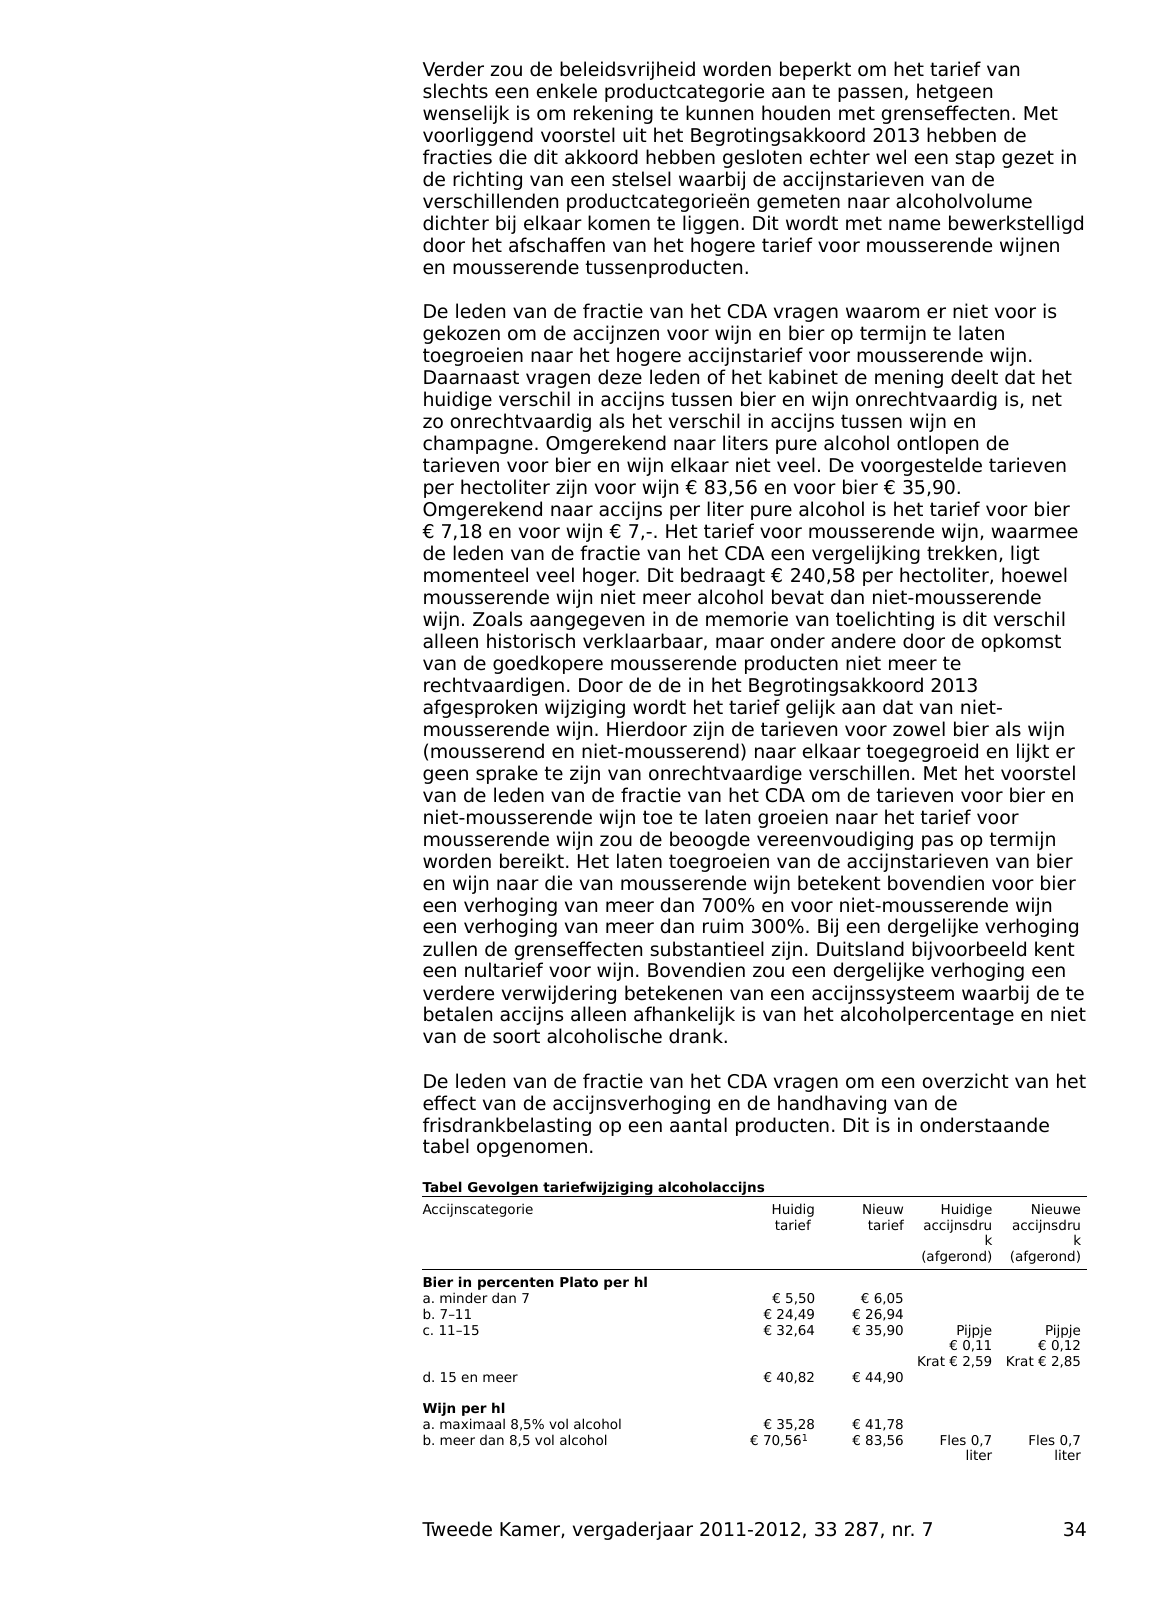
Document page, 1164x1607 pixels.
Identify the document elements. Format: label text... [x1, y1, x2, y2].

table_cell Nieuw tarief [821, 1197, 909, 1269]
table_cell [821, 1270, 909, 1291]
table_cell [998, 1417, 1087, 1432]
table_cell d. 15 en meer [422, 1370, 732, 1385]
table_cell [910, 1401, 998, 1417]
table_cell Wijn per hl [422, 1401, 732, 1417]
table_cell [910, 1270, 998, 1291]
table_cell € 35,28 [732, 1417, 821, 1432]
table_cell [422, 1385, 732, 1401]
table_cell Pijpje € 0,12 Krat € 2,85 [998, 1322, 1087, 1369]
table_cell € 41,78 [821, 1417, 909, 1432]
table_cell € 40,82 [732, 1370, 821, 1385]
table_cell [998, 1385, 1087, 1401]
table_cell € 35,90 [821, 1322, 909, 1369]
table_cell [910, 1417, 998, 1432]
table_cell [998, 1291, 1087, 1307]
table_cell Pijpje € 0,11 Krat € 2,59 [910, 1322, 998, 1369]
table_cell € 26,94 [821, 1307, 909, 1322]
table_cell Fles 0,7 liter [998, 1433, 1087, 1464]
text Verder zou de beleidsvrijheid worden beperkt om het tarief van slechts een enkele productcategorie aan te passen, hetgeen wenselijk is om rekening te kunnen houden met grenseffecten. Met voorliggend voorstel uit het Begrotingsakkoord 2013 hebben de fracties die dit akkoord hebben gesloten echter wel een stap gezet in de richting van een stelsel waarbij de accijnstarieven van de verschillenden productcategorieën gemeten naar alcoholvolume dichter bij elkaar komen te liggen. Dit wordt met name bewerkstelligd door het afschaffen van het hogere tarief voor mousserende wijnen en mousserende tussenproducten. [422, 59, 1087, 279]
table_cell Fles 0,7 liter [910, 1433, 998, 1464]
table_cell Huidig tarief [732, 1197, 821, 1269]
table_cell [998, 1401, 1087, 1417]
table_cell b. 7–11 [422, 1307, 732, 1322]
table_cell Accijnscategorie [422, 1197, 732, 1269]
table_cell Bier in percenten Plato per hl [422, 1270, 732, 1291]
table_cell € 70,561 [732, 1433, 821, 1464]
table_cell a. maximaal 8,5% vol alcohol [422, 1417, 732, 1432]
table_cell [732, 1270, 821, 1291]
table_cell [910, 1370, 998, 1385]
table_cell € 44,90 [821, 1370, 909, 1385]
table_cell Huidige accijnsdruk (afgerond) [910, 1197, 998, 1269]
table_cell € 5,50 [732, 1291, 821, 1307]
table_cell € 83,56 [821, 1433, 909, 1464]
text De leden van de fractie van het CDA vragen om een overzicht van het effect van de accijnsverhoging en de handhaving van de frisdrankbelasting op een aantal producten. Dit is in onderstaande tabel opgenomen. [422, 1071, 1087, 1158]
table_cell Nieuwe accijnsdruk (afgerond) [998, 1197, 1087, 1269]
table_cell c. 11–15 [422, 1322, 732, 1369]
table_cell a. minder dan 7 [422, 1291, 732, 1307]
table_cell [998, 1370, 1087, 1385]
table_cell € 24,49 [732, 1307, 821, 1322]
table_header Tabel Gevolgen tariefwijziging alcoholaccijns [422, 1180, 1087, 1196]
table_cell [910, 1307, 998, 1322]
table_cell [998, 1270, 1087, 1291]
table_cell [821, 1401, 909, 1417]
text De leden van de fractie van het CDA vragen waarom er niet voor is gekozen om de accijnzen voor wijn en bier op termijn te laten toegroeien naar het hogere accijnstarief voor mousserende wijn. Daarnaast vragen deze leden of het kabinet de mening deelt dat het huidige verschil in accijns tussen bier en wijn onrechtvaardig is, net zo onrechtvaardig als het verschil in accijns tussen wijn en champagne. Omgerekend naar liters pure alcohol ontlopen de tarieven voor bier en wijn elkaar niet veel. De voorgestelde tarieven per hectoliter zijn voor wijn € 83,56 en voor bier € 35,90. Omgerekend naar accijns per liter pure alcohol is het tarief voor bier € 7,18 en voor wijn € 7,-. Het tarief voor mousserende wijn, waarmee de leden van de fractie van het CDA een vergelijking trekken, ligt momenteel veel hoger. Dit bedraagt € 240,58 per hectoliter, hoewel mousserende wijn niet meer alcohol bevat dan niet-mousserende wijn. Zoals aangegeven in de memorie van toelichting is dit verschil alleen historisch verklaarbaar, maar onder andere door de opkomst van de goedkopere mousserende producten niet meer te rechtvaardigen. Door de de in het Begrotingsakkoord 2013 afgesproken wijziging wordt het tarief gelijk aan dat van niet-mousserende wijn. Hierdoor zijn de tarieven voor zowel bier als wijn (mousserend en niet-mousserend) naar elkaar toegegroeid en lijkt er geen sprake te zijn van onrechtvaardige verschillen. Met het voorstel van de leden van de fractie van het CDA om de tarieven voor bier en niet-mousserende wijn toe te laten groeien naar het tarief voor mousserende wijn zou de beoogde vereenvoudiging pas op termijn worden bereikt. Het laten toegroeien van de accijnstarieven van bier en wijn naar die van mousserende wijn betekent bovendien voor bier een verhoging van meer dan 700% en voor niet-mousserende wijn een verhoging van meer dan ruim 300%. Bij een dergelijke verhoging zullen de grenseffecten substantieel zijn. Duitsland bijvoorbeeld kent een nultarief voor wijn. Bovendien zou een dergelijke verhoging een verdere verwijdering betekenen van een accijnssysteem waarbij de te betalen accijns alleen afhankelijk is van het alcoholpercentage en niet van de soort alcoholische drank. [422, 301, 1087, 1048]
table_cell b. meer dan 8,5 vol alcohol [422, 1433, 732, 1464]
table_cell [998, 1307, 1087, 1322]
table_cell [821, 1385, 909, 1401]
table_cell [910, 1291, 998, 1307]
table_cell [732, 1385, 821, 1401]
table_cell [732, 1401, 821, 1417]
table_cell € 32,64 [732, 1322, 821, 1369]
table_cell € 6,05 [821, 1291, 909, 1307]
table_cell [910, 1385, 998, 1401]
